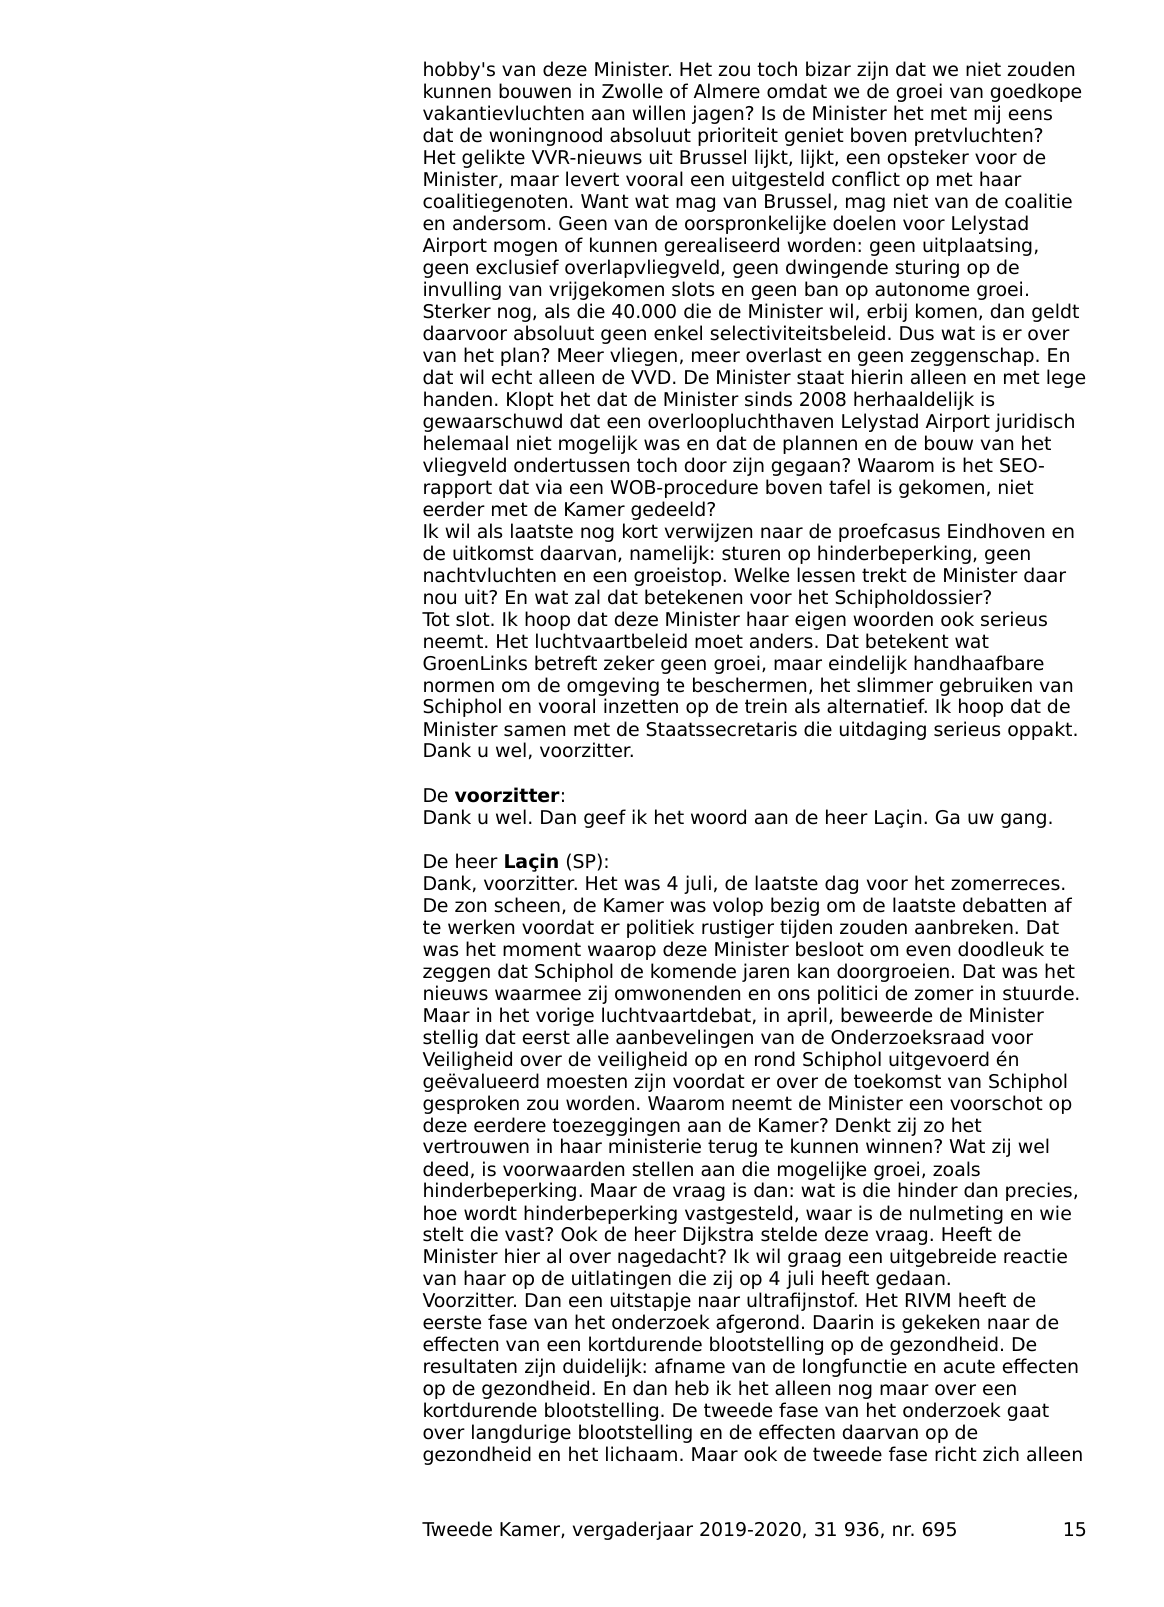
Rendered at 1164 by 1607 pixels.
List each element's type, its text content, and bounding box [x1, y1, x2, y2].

text De voorzitter: [422, 784, 1087, 807]
text Tot slot. Ik hoop dat deze Minister haar eigen woorden ook serieus neemt. Het luchtvaartbeleid moet anders. Dat betekent wat GroenLinks betreft zeker geen groei, maar eindelijk handhaafbare normen om de omgeving te beschermen, het slimmer gebruiken van Schiphol en vooral inzetten op de trein als alternatief. Ik hoop dat de Minister samen met de Staatssecretaris die uitdaging serieus oppakt. [422, 608, 1087, 740]
text Dank u wel. Dan geef ik het woord aan de heer Laçin. Ga uw gang. [422, 807, 1087, 828]
text Dank, voorzitter. Het was 4 juli, de laatste dag voor het zomerreces. De zon scheen, de Kamer was volop bezig om de laatste debatten af te werken voordat er politiek rustiger tijden zouden aanbreken. Dat was het moment waarop deze Minister besloot om even doodleuk te zeggen dat Schiphol de komende jaren kan doorgroeien. Dat was het nieuws waarmee zij omwonenden en ons politici de zomer in stuurde. Maar in het vorige luchtvaartdebat, in april, beweerde de Minister stellig dat eerst alle aanbevelingen van de Onderzoeksraad voor Veiligheid over de veiligheid op en rond Schiphol uitgevoerd én geëvalueerd moesten zijn voordat er over de toekomst van Schiphol gesproken zou worden. Waarom neemt de Minister een voorschot op deze eerdere toezeggingen aan de Kamer? Denkt zij zo het vertrouwen in haar ministerie terug te kunnen winnen? Wat zij wel deed, is voorwaarden stellen aan die mogelijke groei, zoals hinderbeperking. Maar de vraag is dan: wat is die hinder dan precies, hoe wordt hinderbeperking vastgesteld, waar is de nulmeting en wie stelt die vast? Ook de heer Dijkstra stelde deze vraag. Heeft de Minister hier al over nagedacht? Ik wil graag een uitgebreide reactie van haar op de uitlatingen die zij op 4 juli heeft gedaan. [422, 873, 1087, 1290]
text De heer Laçin (SP): [422, 851, 1087, 873]
text Ik wil als laatste nog kort verwijzen naar de proefcasus Eindhoven en de uitkomst daarvan, namelijk: sturen op hinderbeperking, geen nachtvluchten en een groeistop. Welke lessen trekt de Minister daar nou uit? En wat zal dat betekenen voor het Schipholdossier? [422, 521, 1087, 608]
text hobby's van deze Minister. Het zou toch bizar zijn dat we niet zouden kunnen bouwen in Zwolle of Almere omdat we de groei van goedkope vakantievluchten aan willen jagen? Is de Minister het met mij eens dat de woningnood absoluut prioriteit geniet boven pretvluchten? [422, 59, 1087, 147]
text Voorzitter. Dan een uitstapje naar ultrafijnstof. Het RIVM heeft de eerste fase van het onderzoek afgerond. Daarin is gekeken naar de effecten van een kortdurende blootstelling op de gezondheid. De resultaten zijn duidelijk: afname van de longfunctie en acute effecten op de gezondheid. En dan heb ik het alleen nog maar over een kortdurende blootstelling. De tweede fase van het onderzoek gaat over langdurige blootstelling en de effecten daarvan op de gezondheid en het lichaam. Maar ook de tweede fase richt zich alleen [422, 1290, 1087, 1466]
text Dank u wel, voorzitter. [422, 740, 1087, 762]
text Het gelikte VVR-nieuws uit Brussel lijkt, lijkt, een opsteker voor de Minister, maar levert vooral een uitgesteld conflict op met haar coalitiegenoten. Want wat mag van Brussel, mag niet van de coalitie en andersom. Geen van de oorspronkelijke doelen voor Lelystad Airport mogen of kunnen gerealiseerd worden: geen uitplaatsing, geen exclusief overlapvliegveld, geen dwingende sturing op de invulling van vrijgekomen slots en geen ban op autonome groei. Sterker nog, als die 40.000 die de Minister wil, erbij komen, dan geldt daarvoor absoluut geen enkel selectiviteitsbeleid. Dus wat is er over van het plan? Meer vliegen, meer overlast en geen zeggenschap. En dat wil echt alleen de VVD. De Minister staat hierin alleen en met lege handen. Klopt het dat de Minister sinds 2008 herhaaldelijk is gewaarschuwd dat een overloopluchthaven Lelystad Airport juridisch helemaal niet mogelijk was en dat de plannen en de bouw van het vliegveld ondertussen toch door zijn gegaan? Waarom is het SEO-rapport dat via een WOB-procedure boven tafel is gekomen, niet eerder met de Kamer gedeeld? [422, 147, 1087, 521]
